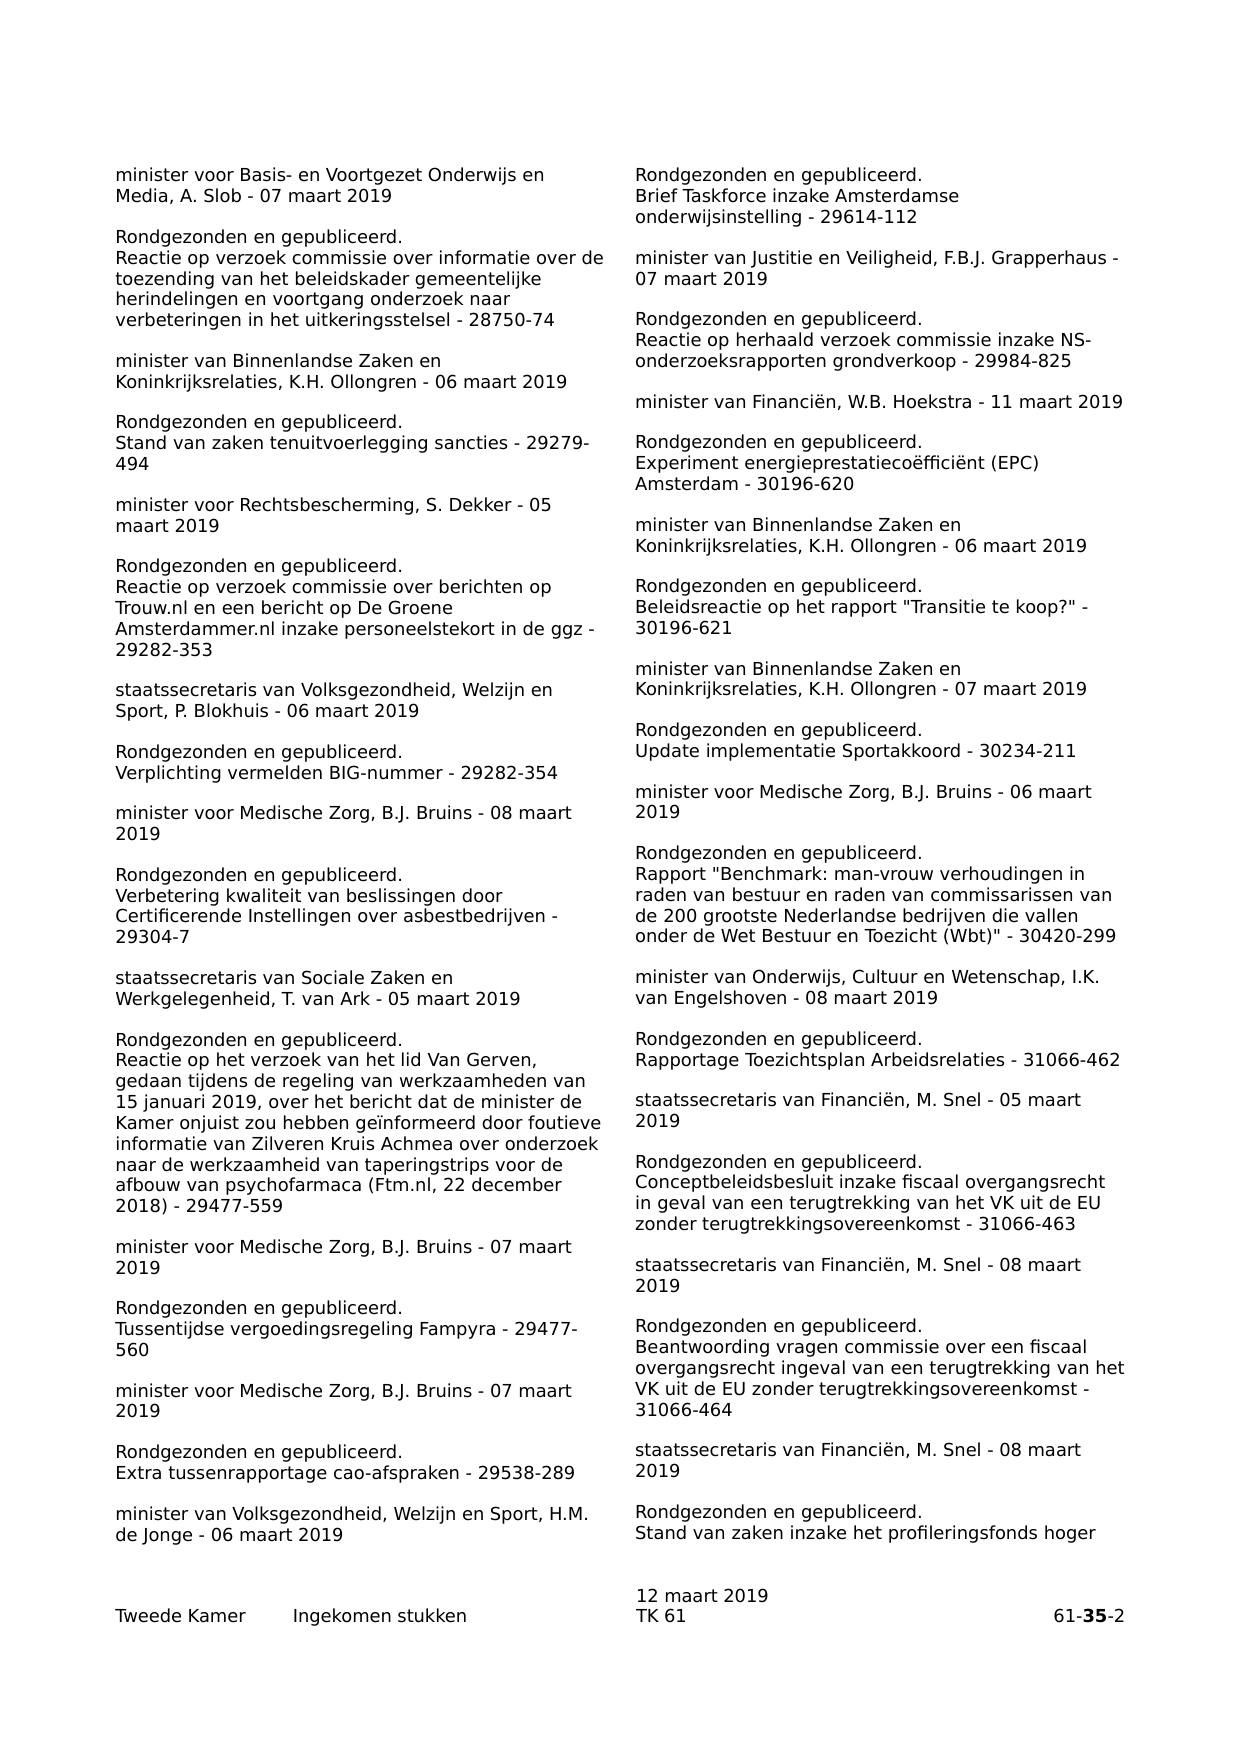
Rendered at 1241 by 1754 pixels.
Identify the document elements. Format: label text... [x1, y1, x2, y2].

text Rondgezonden en gepubliceerd. [635, 1502, 1125, 1522]
text staatssecretaris van Financiën, M. Snel - 08 maart 2019 [635, 1255, 1125, 1296]
text Rondgezonden en gepubliceerd. [635, 165, 1125, 186]
text minister van Binnenlandse Zaken en Koninkrijksrelaties, K.H. Ollongren - 06 maart 2019 [635, 515, 1125, 556]
text Experiment energieprestatiecoëfficiënt (EPC) Amsterdam - 30196-620 [635, 453, 1125, 495]
text Rondgezonden en gepubliceerd. [115, 742, 605, 762]
text Rapport "Benchmark: man-vrouw verhoudingen in raden van bestuur en raden van commissarissen van de 200 grootste Nederlandse bedrijven die vallen onder de Wet Bestuur en Toezicht (Wbt)" - 30420-299 [635, 864, 1125, 947]
text minister van Justitie en Veiligheid, F.B.J. Grapperhaus - 07 maart 2019 [635, 248, 1125, 289]
text Verbetering kwaliteit van beslissingen door Certificerende Instellingen over asbestbedrijven - 29304-7 [115, 885, 605, 948]
text Rondgezonden en gepubliceerd. [635, 843, 1125, 864]
text Tussentijdse vergoedingsregeling Fampyra - 29477-560 [115, 1319, 605, 1361]
text Rondgezonden en gepubliceerd. [115, 1298, 605, 1319]
text minister van Binnenlandse Zaken en Koninkrijksrelaties, K.H. Ollongren - 07 maart 2019 [635, 658, 1125, 700]
text Brief Taskforce inzake Amsterdamse onderwijsinstelling - 29614-112 [635, 186, 1125, 228]
text minister voor Rechtsbescherming, S. Dekker - 05 maart 2019 [115, 495, 605, 536]
text Update implementatie Sportakkoord - 30234-211 [635, 741, 1125, 762]
text staatssecretaris van Volksgezondheid, Welzijn en Sport, P. Blokhuis - 06 maart 2019 [115, 680, 605, 722]
text Rondgezonden en gepubliceerd. [115, 865, 605, 885]
text Rondgezonden en gepubliceerd. [635, 309, 1125, 330]
text minister voor Medische Zorg, B.J. Bruins - 06 maart 2019 [635, 782, 1125, 823]
text minister voor Medische Zorg, B.J. Bruins - 07 maart 2019 [115, 1237, 605, 1278]
text Beleidsreactie op het rapport "Transitie te koop?" - 30196-621 [635, 597, 1125, 638]
text Rondgezonden en gepubliceerd. [115, 227, 605, 247]
text Rapportage Toezichtsplan Arbeidsrelaties - 31066-462 [635, 1049, 1125, 1070]
text staatssecretaris van Sociale Zaken en Werkgelegenheid, T. van Ark - 05 maart 2019 [115, 968, 605, 1009]
text minister voor Basis- en Voortgezet Onderwijs en Media, A. Slob - 07 maart 2019 [115, 165, 605, 207]
text Reactie op herhaald verzoek commissie inzake NS-onderzoeksrapporten grondverkoop - 29984-825 [635, 330, 1125, 372]
text Reactie op verzoek commissie over berichten op Trouw.nl en een bericht op De Groene Amsterdammer.nl inzake personeelstekort in de ggz - 29282-353 [115, 577, 605, 660]
text Rondgezonden en gepubliceerd. [635, 432, 1125, 453]
text Beantwoording vragen commissie over een fiscaal overgangsrecht ingeval van een terugtrekking van het VK uit de EU zonder terugtrekkingsovereenkomst - 31066-464 [635, 1337, 1125, 1420]
text Rondgezonden en gepubliceerd. [635, 576, 1125, 597]
text Verplichting vermelden BIG-nummer - 29282-354 [115, 762, 605, 783]
text staatssecretaris van Financiën, M. Snel - 05 maart 2019 [635, 1090, 1125, 1132]
text minister voor Medische Zorg, B.J. Bruins - 07 maart 2019 [115, 1381, 605, 1422]
text Rondgezonden en gepubliceerd. [635, 1028, 1125, 1049]
text minister voor Medische Zorg, B.J. Bruins - 08 maart 2019 [115, 803, 605, 845]
text minister van Onderwijs, Cultuur en Wetenschap, I.K. van Engelshoven - 08 maart 2019 [635, 967, 1125, 1008]
text Rondgezonden en gepubliceerd. [115, 1442, 605, 1463]
text Rondgezonden en gepubliceerd. [635, 1152, 1125, 1172]
text Rondgezonden en gepubliceerd. [115, 1029, 605, 1050]
text Stand van zaken tenuitvoerlegging sancties - 29279-494 [115, 433, 605, 475]
text Extra tussenrapportage cao-afspraken - 29538-289 [115, 1463, 605, 1484]
text Rondgezonden en gepubliceerd. [115, 412, 605, 433]
text staatssecretaris van Financiën, M. Snel - 08 maart 2019 [635, 1440, 1125, 1482]
text Stand van zaken inzake het profileringsfonds hoger [635, 1522, 1125, 1543]
text Rondgezonden en gepubliceerd. [115, 556, 605, 577]
text minister van Binnenlandse Zaken en Koninkrijksrelaties, K.H. Ollongren - 06 maart 2019 [115, 351, 605, 392]
text Reactie op het verzoek van het lid Van Gerven, gedaan tijdens de regeling van werkzaamheden van 15 januari 2019, over het bericht dat de minister de Kamer onjuist zou hebben geïnformeerd door foutieve informatie van Zilveren Kruis Achmea over onderzoek naar de werkzaamheid van taperingstrips voor de afbouw van psychofarmaca (Ftm.nl, 22 december 2018) - 29477-559 [115, 1050, 605, 1217]
text Reactie op verzoek commissie over informatie over de toezending van het beleidskader gemeentelijke herindelingen en voortgang onderzoek naar verbeteringen in het uitkeringsstelsel - 28750-74 [115, 247, 605, 331]
text Rondgezonden en gepubliceerd. [635, 720, 1125, 741]
text Conceptbeleidsbesluit inzake fiscaal overgangsrecht in geval van een terugtrekking van het VK uit de EU zonder terugtrekkingsovereenkomst - 31066-463 [635, 1172, 1125, 1235]
text minister van Financiën, W.B. Hoekstra - 11 maart 2019 [635, 392, 1125, 412]
text Rondgezonden en gepubliceerd. [635, 1316, 1125, 1337]
text minister van Volksgezondheid, Welzijn en Sport, H.M. de Jonge - 06 maart 2019 [115, 1504, 605, 1545]
